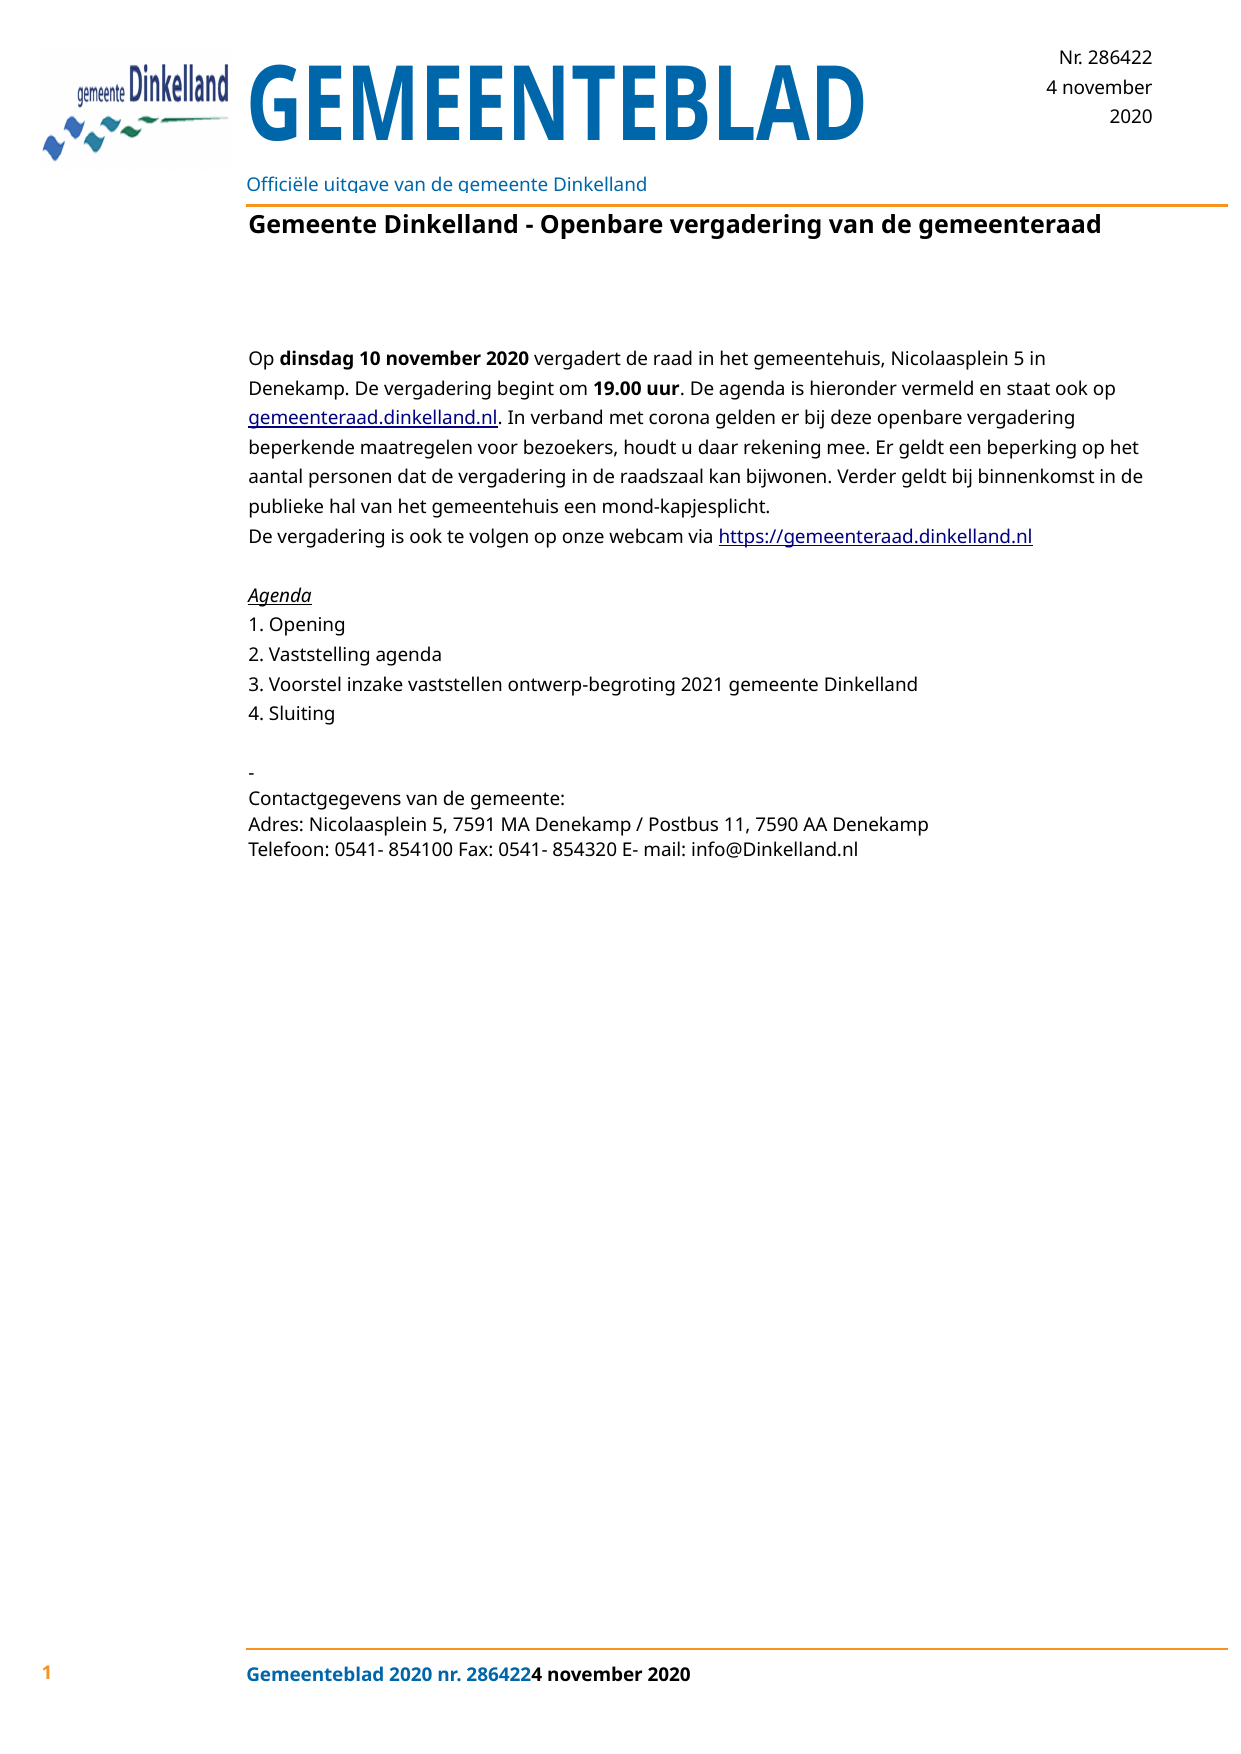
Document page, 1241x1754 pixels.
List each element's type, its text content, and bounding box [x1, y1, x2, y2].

text - [248, 759, 1152, 785]
text 4. Sluiting [248, 700, 1152, 726]
text 1. Opening [248, 612, 1152, 637]
text De vergadering is ook te volgen op onze webcam via https://gemeenteraad.dinkelland.nl [248, 523, 1152, 548]
text 2. Vaststelling agenda [248, 641, 1152, 667]
text Op dinsdag 10 november 2020 vergadert de raad in het gemeentehuis, Nicolaasplein 5 in Denekamp. De vergadering begint om 19.00 uur. De agenda is hieronder vermeld en staat ook op gemeenteraad.dinkelland.nl. In verband met corona gelden er bij deze openbare vergadering beperkende maatregelen voor bezoekers, houdt u daar rekening mee. Er geldt een beperking op het aantal personen dat de vergadering in de raadszaal kan bijwonen. Verder geldt bij binnenkomst in de publieke hal van het gemeentehuis een mond-kapjesplicht. [248, 345, 1152, 519]
text Adres: Nicolaasplein 5, 7591 MA Denekamp / Postbus 11, 7590 AA Denekamp [248, 811, 1152, 837]
text Telefoon: 0541- 854100 Fax: 0541- 854320 E- mail: info@Dinkelland.nl [248, 837, 1152, 862]
picture [41, 47, 231, 172]
text Agenda [248, 582, 1152, 608]
text Contactgegevens van de gemeente: [248, 785, 1152, 811]
text Gemeente Dinkelland - Openbare vergadering van de gemeenteraad [248, 207, 1152, 241]
text 3. Voorstel inzake vaststellen ontwerp-begroting 2021 gemeente Dinkelland [248, 671, 1152, 696]
